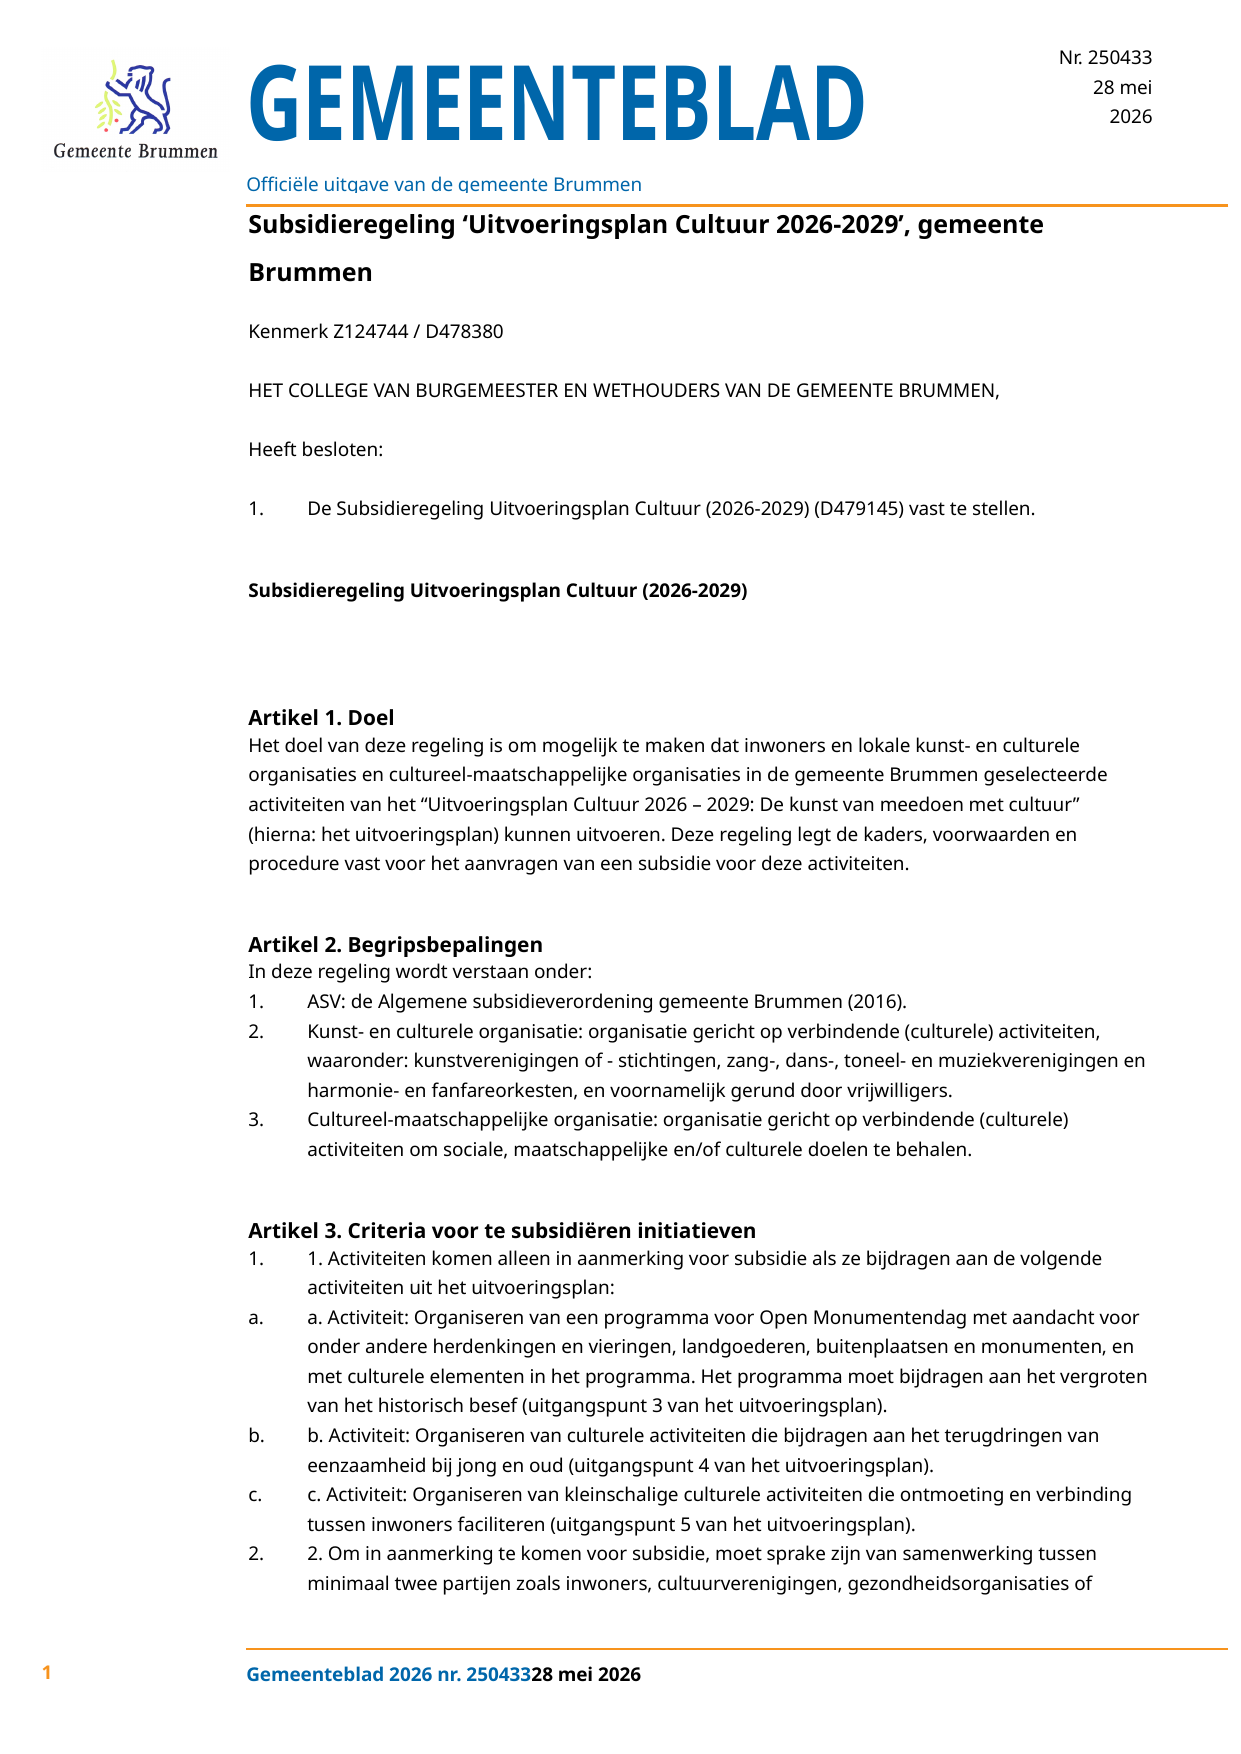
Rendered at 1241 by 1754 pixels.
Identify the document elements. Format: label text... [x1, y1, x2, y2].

text In deze regeling wordt verstaan onder: [248, 959, 1152, 984]
list 1. Activiteiten komen alleen in aanmerking voor subsidie als ze bijdragen aan de volgende activiteiten uit het uitvoeringsplan: [248, 1245, 1152, 1300]
text Subsidieregeling Uitvoeringsplan Cultuur (2026-2029) [248, 575, 1152, 604]
list 2. Om in aanmerking te komen voor subsidie, moet sprake zijn van samenwerking tussen minimaal twee partijen zoals inwoners, cultuurverenigingen, gezondheidsorganisaties of [248, 1541, 1152, 1596]
list c. Activiteit: Organiseren van kleinschalige culturele activiteiten die ontmoeting en verbinding tussen inwoners faciliteren (uitgangspunt 5 van het uitvoeringsplan). [248, 1481, 1152, 1537]
text Subsidieregeling ‘Uitvoeringsplan Cultuur 2026-2029’, gemeente Brummen [248, 207, 1152, 288]
list Cultureel-maatschappelijke organisatie: organisatie gericht op verbindende (culturele) activiteiten om sociale, maatschappelijke en/of culturele doelen te behalen. [248, 1107, 1152, 1162]
list b. Activiteit: Organiseren van culturele activiteiten die bijdragen aan het terugdringen van eenzaamheid bij jong en oud (uitgangspunt 4 van het uitvoeringsplan). [248, 1422, 1152, 1477]
picture [41, 47, 231, 172]
text Het doel van deze regeling is om mogelijk te maken dat inwoners en lokale kunst- en culturele organisaties en cultureel-maatschappelijke organisaties in de gemeente Brummen geselecteerde activiteiten van het “Uitvoeringsplan Cultuur 2026 – 2029: De kunst van meedoen met cultuur” (hierna: het uitvoeringsplan) kunnen uitvoeren. Deze regeling legt de kaders, voorwaarden en procedure vast voor het aanvragen van een subsidie voor deze activiteiten. [248, 732, 1152, 876]
list a. Activiteit: Organiseren van een programma voor Open Monumentendag met aandacht voor onder andere herdenkingen en vieringen, landgoederen, buitenplaatsen en monumenten, en met culturele elementen in het programma. Het programma moet bijdragen aan het vergroten van het historisch besef (uitgangspunt 3 van het uitvoeringsplan). [248, 1304, 1152, 1418]
list ASV: de Algemene subsidieverordening gemeente Brummen (2016). [248, 988, 1152, 1014]
text Heeft besloten: [248, 436, 1152, 462]
list De Subsidieregeling Uitvoeringsplan Cultuur (2026-2029) (D479145) vast te stellen. [248, 495, 1152, 521]
text Kenmerk Z124744 / D478380 [248, 318, 1152, 344]
text Artikel 2. Begripsbepalingen [248, 930, 1152, 959]
text HET COLLEGE VAN BURGEMEESTER EN WETHOUDERS VAN DE GEMEENTE BRUMMEN, [248, 377, 1152, 403]
list Kunst- en culturele organisatie: organisatie gericht op verbindende (culturele) activiteiten, waaronder: kunstverenigingen of - stichtingen, zang-, dans-, toneel- en muziekverenigingen en harmonie- en fanfareorkesten, en voornamelijk gerund door vrijwilligers. [248, 1018, 1152, 1103]
text Artikel 3. Criteria voor te subsidiëren initiatieven [248, 1216, 1152, 1245]
text Artikel 1. Doel [248, 703, 1152, 732]
